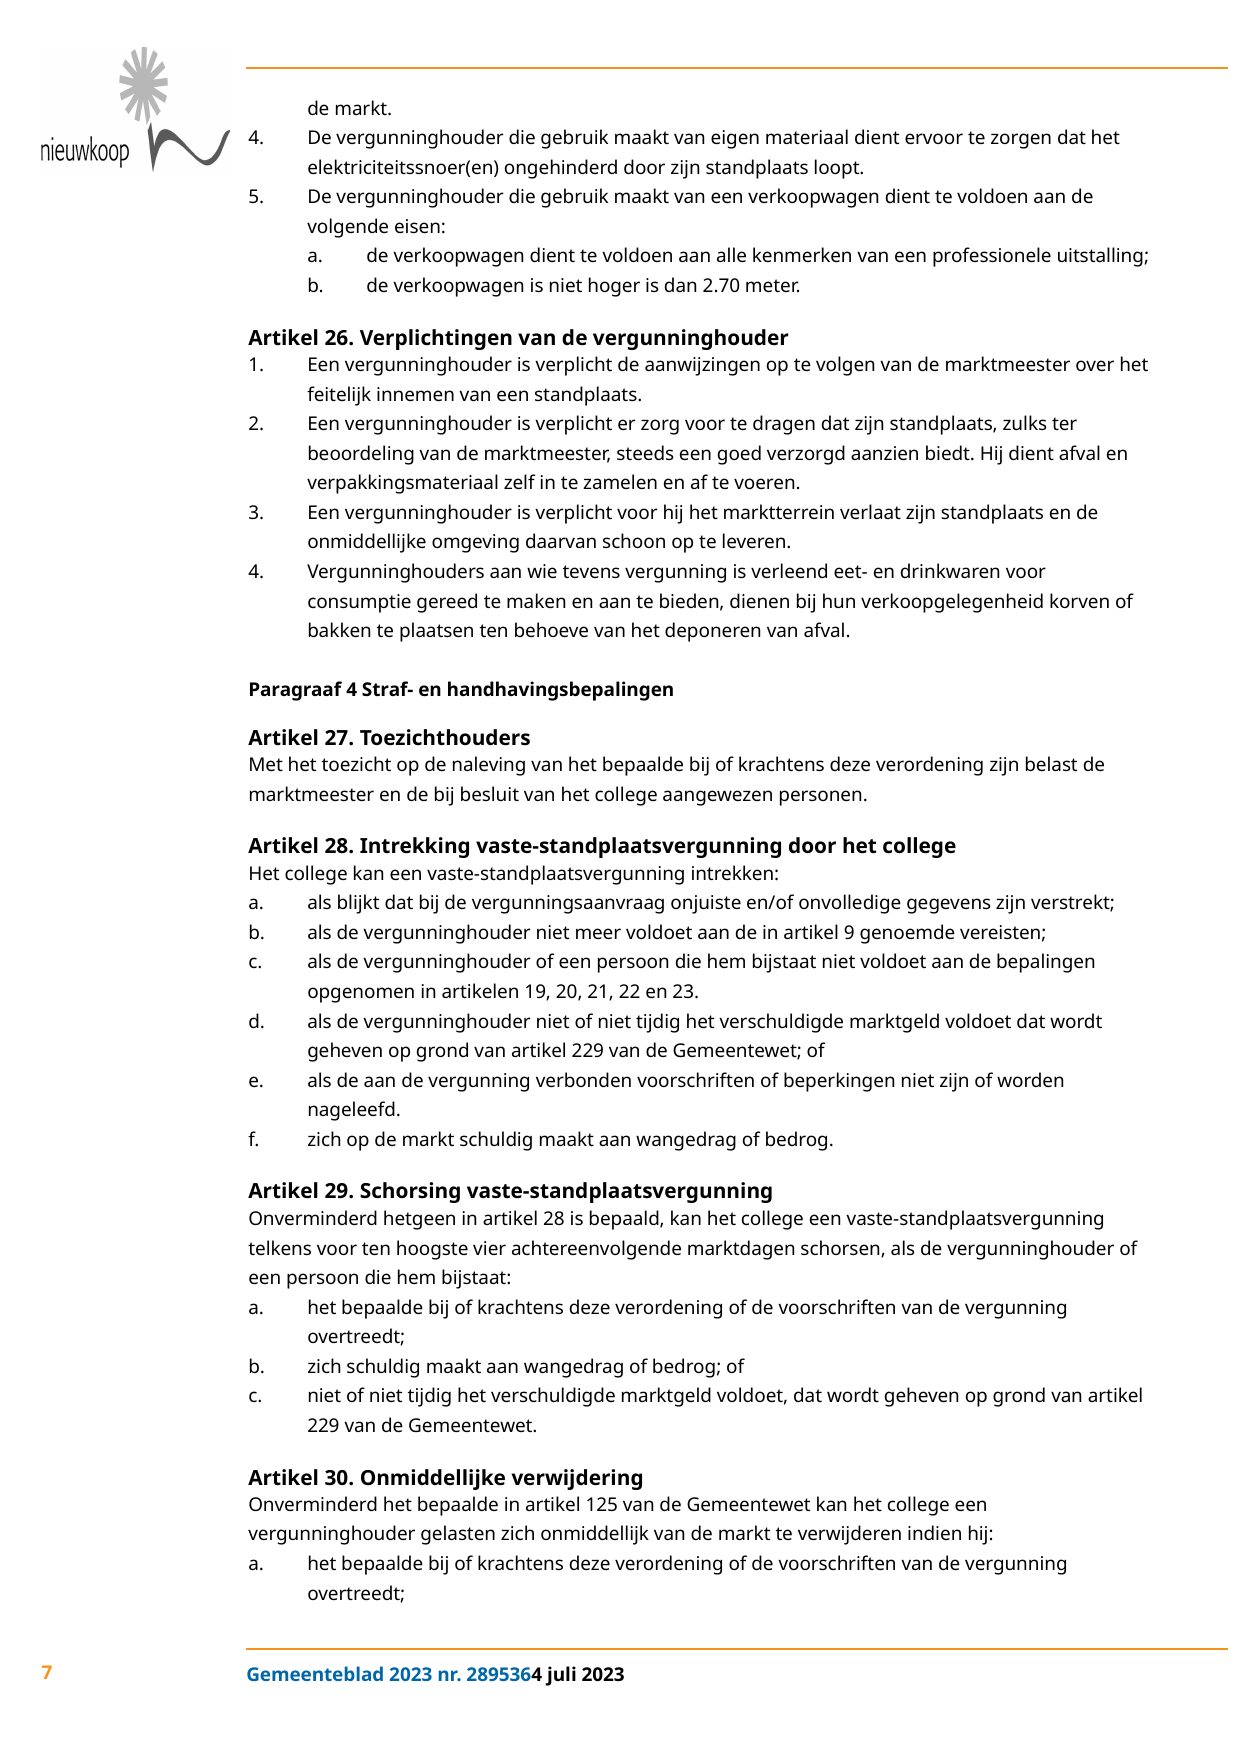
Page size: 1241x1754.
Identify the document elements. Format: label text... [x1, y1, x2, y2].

list Een vergunninghouder is verplicht er zorg voor te dragen dat zijn standplaats, zulks ter beoordeling van de marktmeester, steeds een goed verzorgd aanzien biedt. Hij dient afval en verpakkingsmateriaal zelf in te zamelen en af te voeren. [248, 410, 1152, 495]
list De vergunninghouder die gebruik maakt van eigen materiaal dient ervoor te zorgen dat het elektriciteitssnoer(en) ongehinderd door zijn standplaats loopt. [248, 124, 1152, 180]
list zich op de markt schuldig maakt aan wangedrag of bedrog. [248, 1126, 1152, 1152]
list De vergunninghouder die gebruik maakt van een verkoopwagen dient te voldoen aan de volgende eisen: [248, 183, 1152, 239]
text Met het toezicht op de naleving van het bepaalde bij of krachtens deze verordening zijn belast de marktmeester en de bij besluit van het college aangewezen personen. [248, 752, 1152, 807]
list het bepaalde bij of krachtens deze verordening of de voorschriften van de vergunning overtreedt; [248, 1294, 1152, 1349]
list als de vergunninghouder niet meer voldoet aan de in artikel 9 genoemde vereisten; [248, 919, 1152, 945]
text Paragraaf 4 Straf- en handhavingsbepalingen [248, 677, 1152, 702]
list als blijkt dat bij de vergunningsaanvraag onjuiste en/of onvolledige gegevens zijn verstrekt; [248, 889, 1152, 915]
list de markt. [248, 95, 1152, 121]
text Artikel 26. Verplichtingen van de vergunninghouder [248, 323, 1152, 351]
text Artikel 30. Onmiddellijke verwijdering [248, 1463, 1152, 1491]
list niet of niet tijdig het verschuldigde marktgeld voldoet, dat wordt geheven op grond van artikel 229 van de Gemeentewet. [248, 1383, 1152, 1438]
list Een vergunninghouder is verplicht de aanwijzingen op te volgen van de marktmeester over het feitelijk innemen van een standplaats. [248, 351, 1152, 406]
list als de vergunninghouder niet of niet tijdig het verschuldigde marktgeld voldoet dat wordt geheven op grond van artikel 229 van de Gemeentewet; of [248, 1008, 1152, 1063]
text Artikel 27. Toezichthouders [248, 723, 1152, 752]
text Onverminderd hetgeen in artikel 28 is bepaald, kan het college een vaste-standplaatsvergunning telkens voor ten hoogste vier achtereenvolgende marktdagen schorsen, als de vergunninghouder of een persoon die hem bijstaat: [248, 1205, 1152, 1290]
text Artikel 29. Schorsing vaste-standplaatsvergunning [248, 1177, 1152, 1205]
list zich schuldig maakt aan wangedrag of bedrog; of [248, 1353, 1152, 1379]
list Een vergunninghouder is verplicht voor hij het marktterrein verlaat zijn standplaats en de onmiddellijke omgeving daarvan schoon op te leveren. [248, 499, 1152, 554]
list als de aan de vergunning verbonden voorschriften of beperkingen niet zijn of worden nageleefd. [248, 1067, 1152, 1122]
list de verkoopwagen dient te voldoen aan alle kenmerken van een professionele uitstalling; [307, 243, 1152, 268]
text Het college kan een vaste-standplaatsvergunning intrekken: [248, 860, 1152, 886]
text Onverminderd het bepaalde in artikel 125 van de Gemeentewet kan het college een vergunninghouder gelasten zich onmiddellijk van de markt te verwijderen indien hij: [248, 1491, 1152, 1546]
list het bepaalde bij of krachtens deze verordening of de voorschriften van de vergunning overtreedt; [248, 1550, 1152, 1606]
picture [41, 47, 231, 172]
list Vergunninghouders aan wie tevens vergunning is verleend eet- en drinkwaren voor consumptie gereed te maken en aan te bieden, dienen bij hun verkoopgelegenheid korven of bakken te plaatsen ten behoeve van het deponeren van afval. [248, 558, 1152, 643]
text Artikel 28. Intrekking vaste-standplaatsvergunning door het college [248, 832, 1152, 860]
list de verkoopwagen is niet hoger is dan 2.70 meter. [307, 272, 1152, 298]
list als de vergunninghouder of een persoon die hem bijstaat niet voldoet aan de bepalingen opgenomen in artikelen 19, 20, 21, 22 en 23. [248, 949, 1152, 1004]
